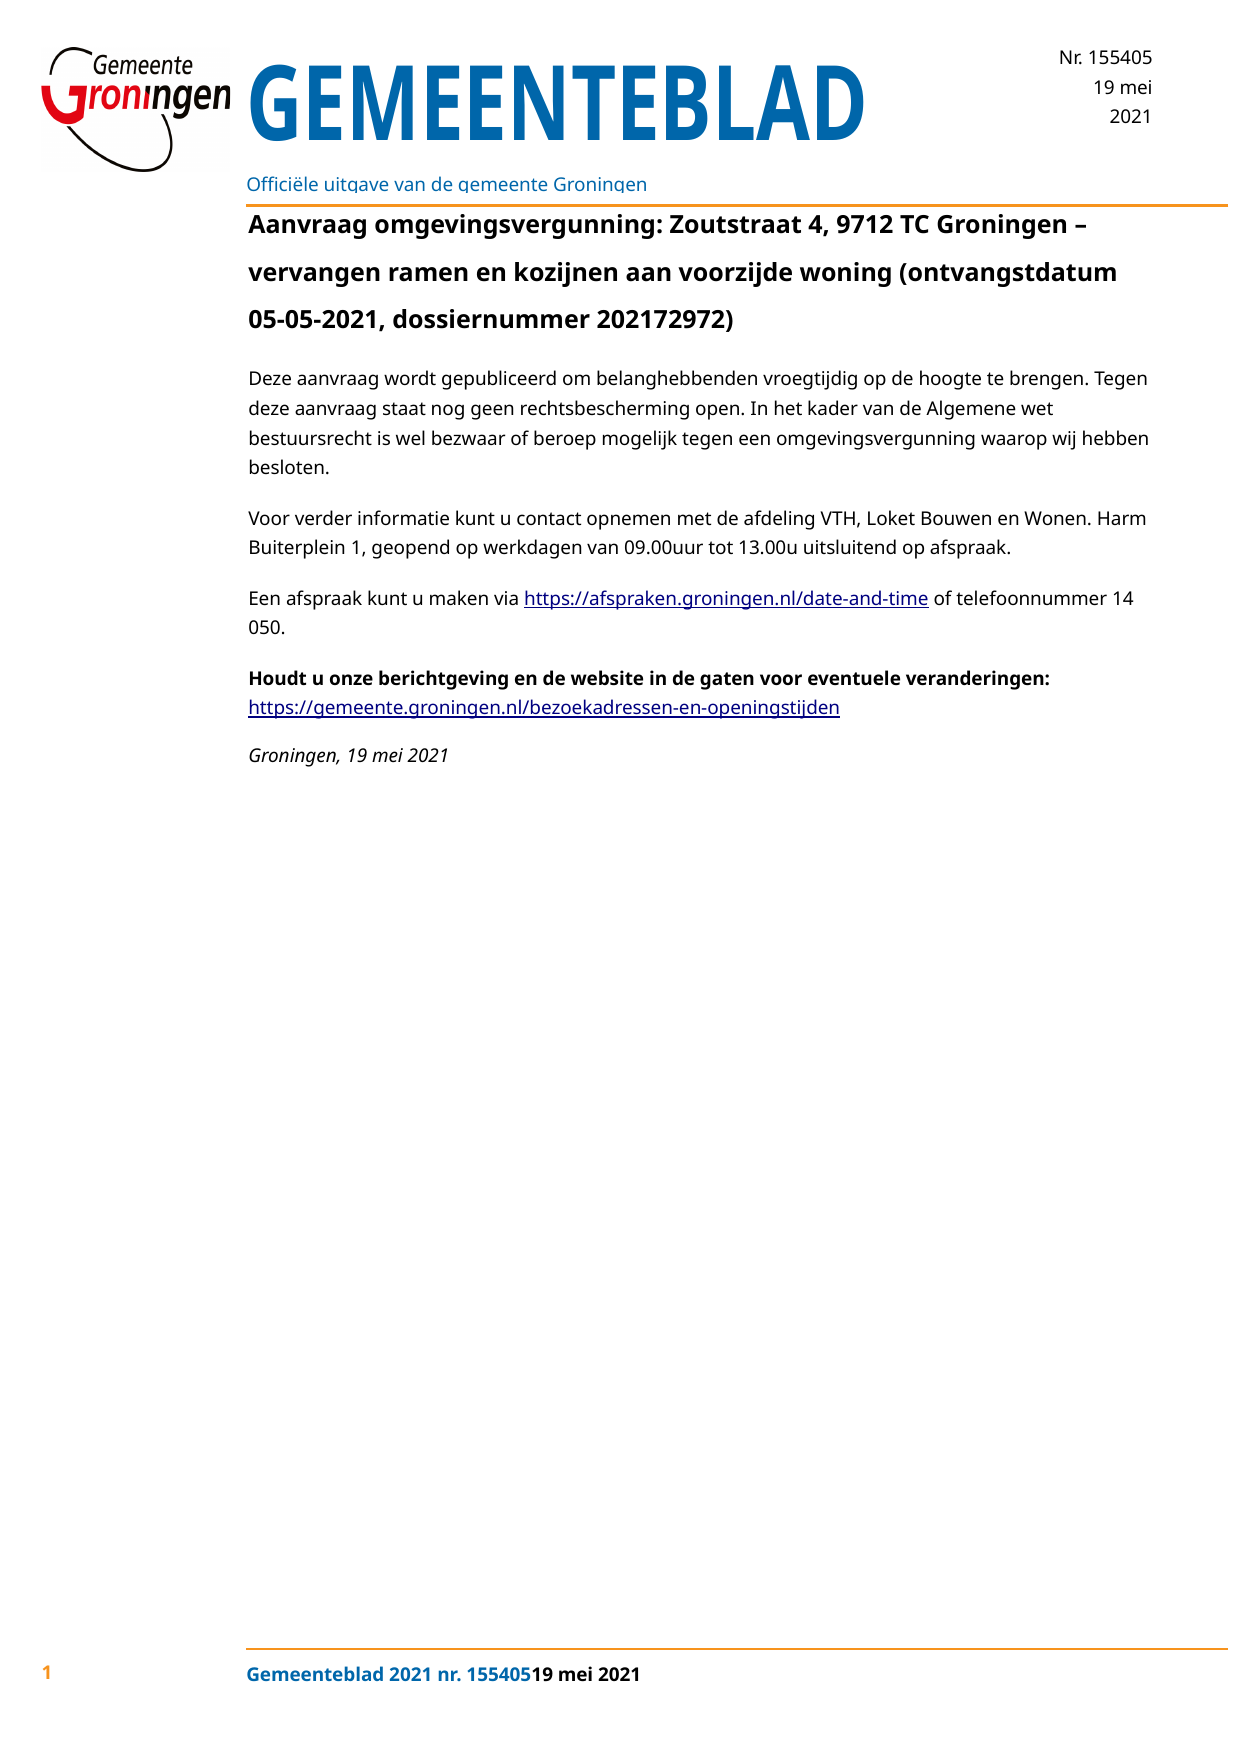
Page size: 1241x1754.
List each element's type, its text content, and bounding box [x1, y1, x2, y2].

text Aanvraag omgevingsvergunning: Zoutstraat 4, 9712 TC Groningen – vervangen ramen en kozijnen aan voorzijde woning (ontvangstdatum 05-05-2021, dossiernummer 202172972) [248, 207, 1152, 336]
picture [41, 47, 231, 172]
text Een afspraak kunt u maken via https://afspraken.groningen.nl/date-and-time of telefoonnummer 14 050. [248, 585, 1152, 640]
text Groningen, 19 mei 2021 [248, 742, 1152, 768]
text Houdt u onze berichtgeving en de website in de gaten voor eventuele veranderingen: https://gemeente.groningen.nl/bezoekadressen-en-openingstijden [248, 665, 1152, 720]
text Voor verder informatie kunt u contact opnemen met de afdeling VTH, Loket Bouwen en Wonen. Harm Buiterplein 1, geopend op werkdagen van 09.00uur tot 13.00u uitsluitend op afspraak. [248, 505, 1152, 560]
text Deze aanvraag wordt gepubliceerd om belanghebbenden vroegtijdig op de hoogte te brengen. Tegen deze aanvraag staat nog geen rechtsbescherming open. In het kader van de Algemene wet bestuursrecht is wel bezwaar of beroep mogelijk tegen een omgevingsvergunning waarop wij hebben besloten. [248, 366, 1152, 480]
